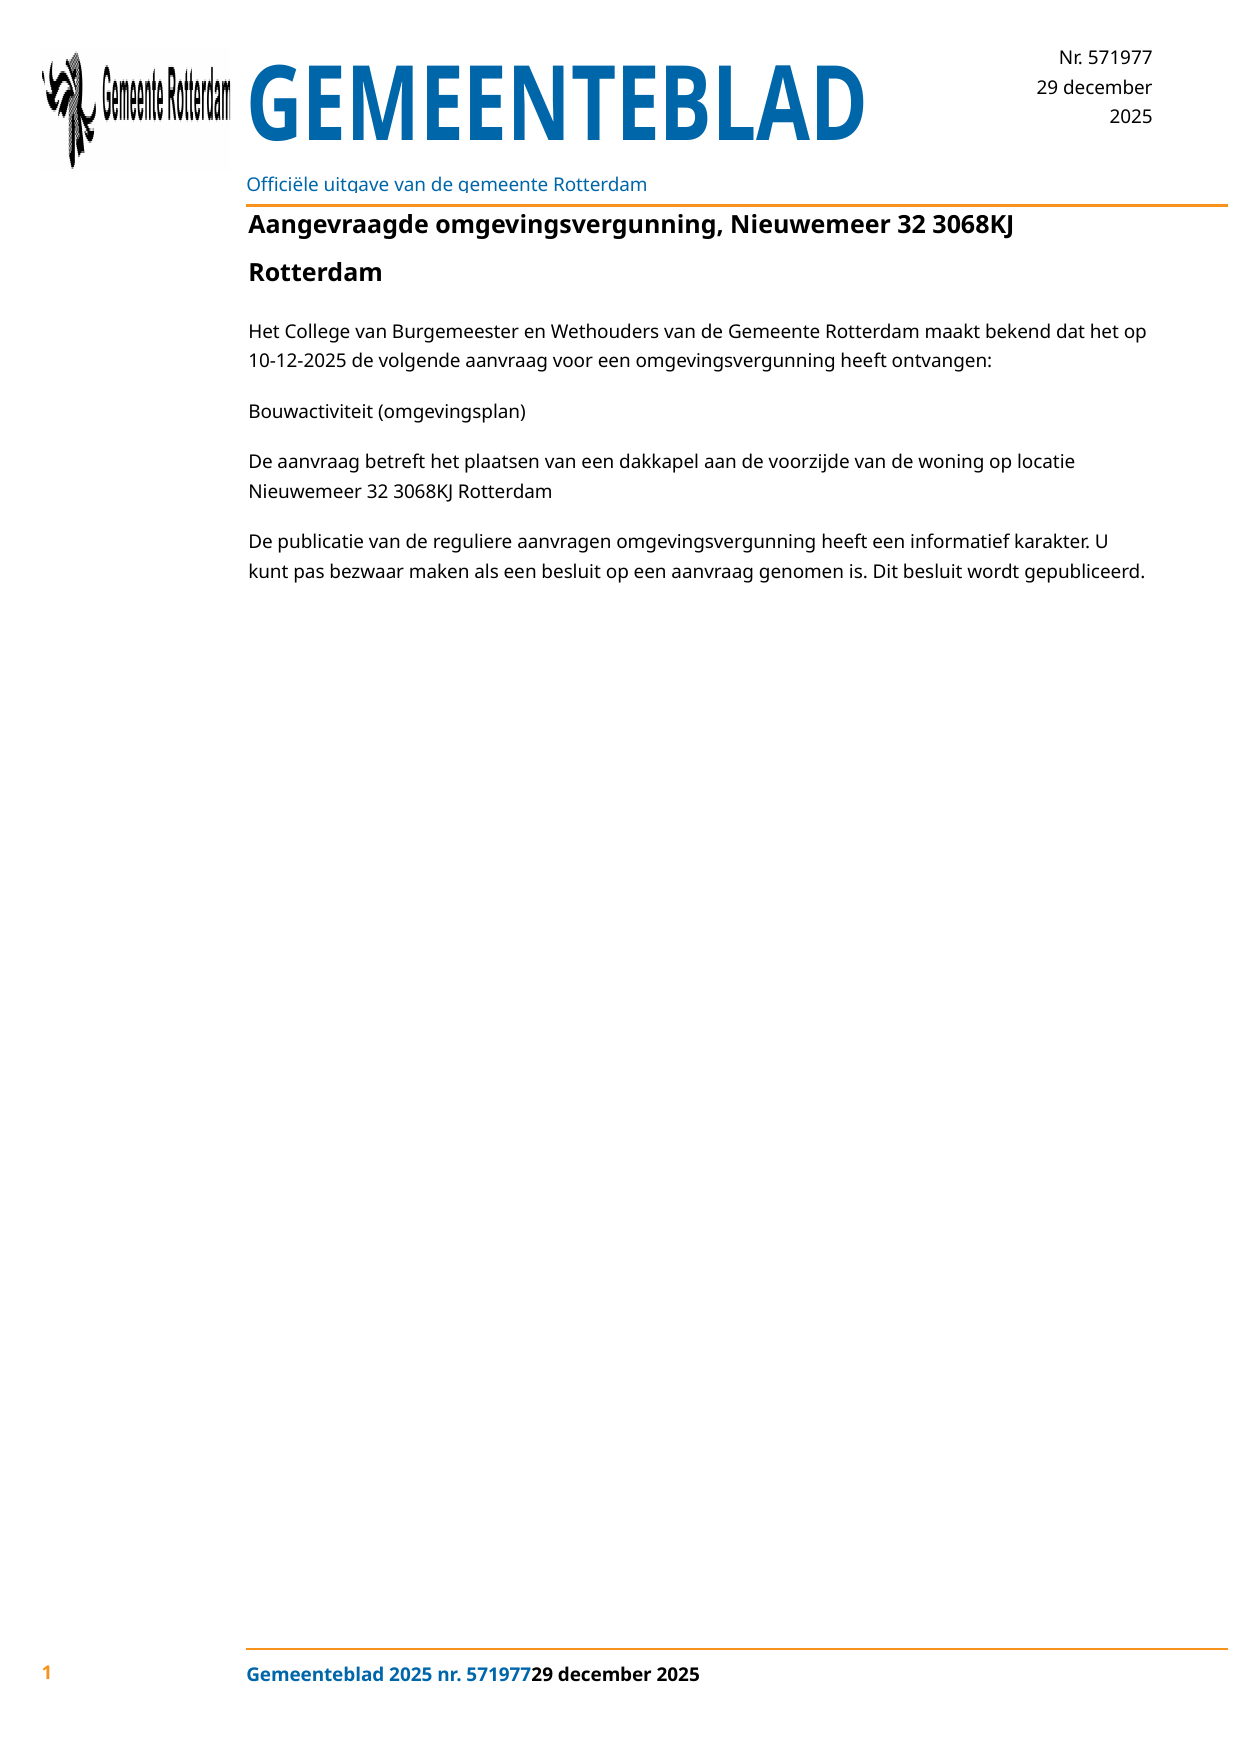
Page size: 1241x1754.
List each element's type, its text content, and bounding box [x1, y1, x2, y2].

picture [41, 47, 231, 172]
text De aanvraag betreft het plaatsen van een dakkapel aan de voorzijde van de woning op locatie Nieuwemeer 32 3068KJ Rotterdam [248, 448, 1152, 504]
text De publicatie van de reguliere aanvragen omgevingsvergunning heeft een informatief karakter. U kunt pas bezwaar maken als een besluit op een aanvraag genomen is. Dit besluit wordt gepubliceerd. [248, 528, 1152, 584]
text Bouwactiviteit (omgevingsplan) [248, 398, 1152, 424]
text Aangevraagde omgevingsvergunning, Nieuwemeer 32 3068KJ Rotterdam [248, 207, 1152, 288]
text Het College van Burgemeester en Wethouders van de Gemeente Rotterdam maakt bekend dat het op 10-12-2025 de volgende aanvraag voor een omgevingsvergunning heeft ontvangen: [248, 318, 1152, 373]
